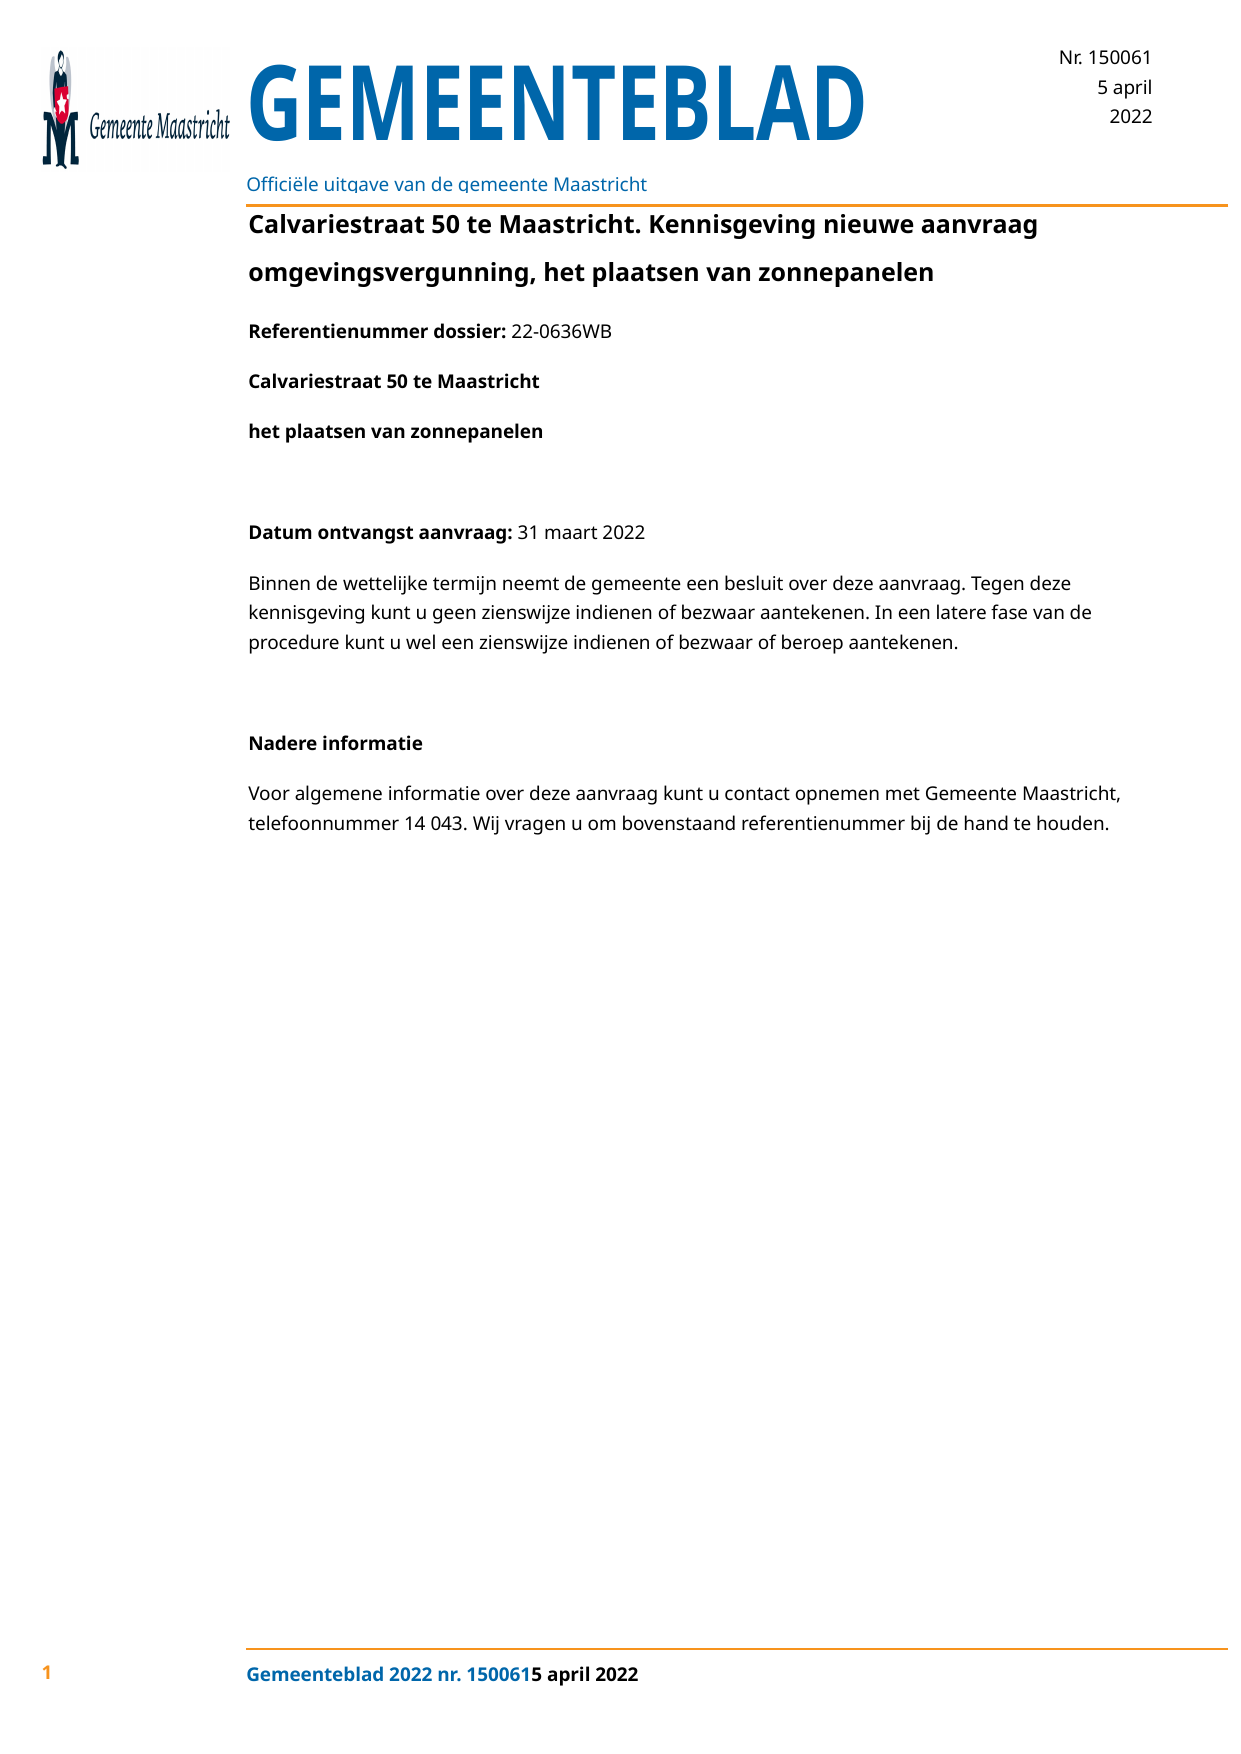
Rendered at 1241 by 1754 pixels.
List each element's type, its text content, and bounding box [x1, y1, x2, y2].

text Calvariestraat 50 te Maastricht. Kennisgeving nieuwe aanvraag omgevingsvergunning, het plaatsen van zonnepanelen [248, 207, 1152, 288]
picture [41, 47, 231, 172]
text Referentienummer dossier: 22-0636WB [248, 318, 1152, 344]
text Nadere informatie [248, 730, 1152, 756]
text Datum ontvangst aanvraag: 31 maart 2022 [248, 519, 1152, 545]
text Binnen de wettelijke termijn neemt de gemeente een besluit over deze aanvraag. Tegen deze kennisgeving kunt u geen zienswijze indienen of bezwaar aantekenen. In een latere fase van de procedure kunt u wel een zienswijze indienen of bezwaar of beroep aantekenen. [248, 570, 1152, 655]
text het plaatsen van zonnepanelen [248, 419, 1152, 444]
text Calvariestraat 50 te Maastricht [248, 368, 1152, 394]
text Voor algemene informatie over deze aanvraag kunt u contact opnemen met Gemeente Maastricht, telefoonnummer 14 043. Wij vragen u om bovenstaand referentienummer bij de hand te houden. [248, 780, 1152, 836]
